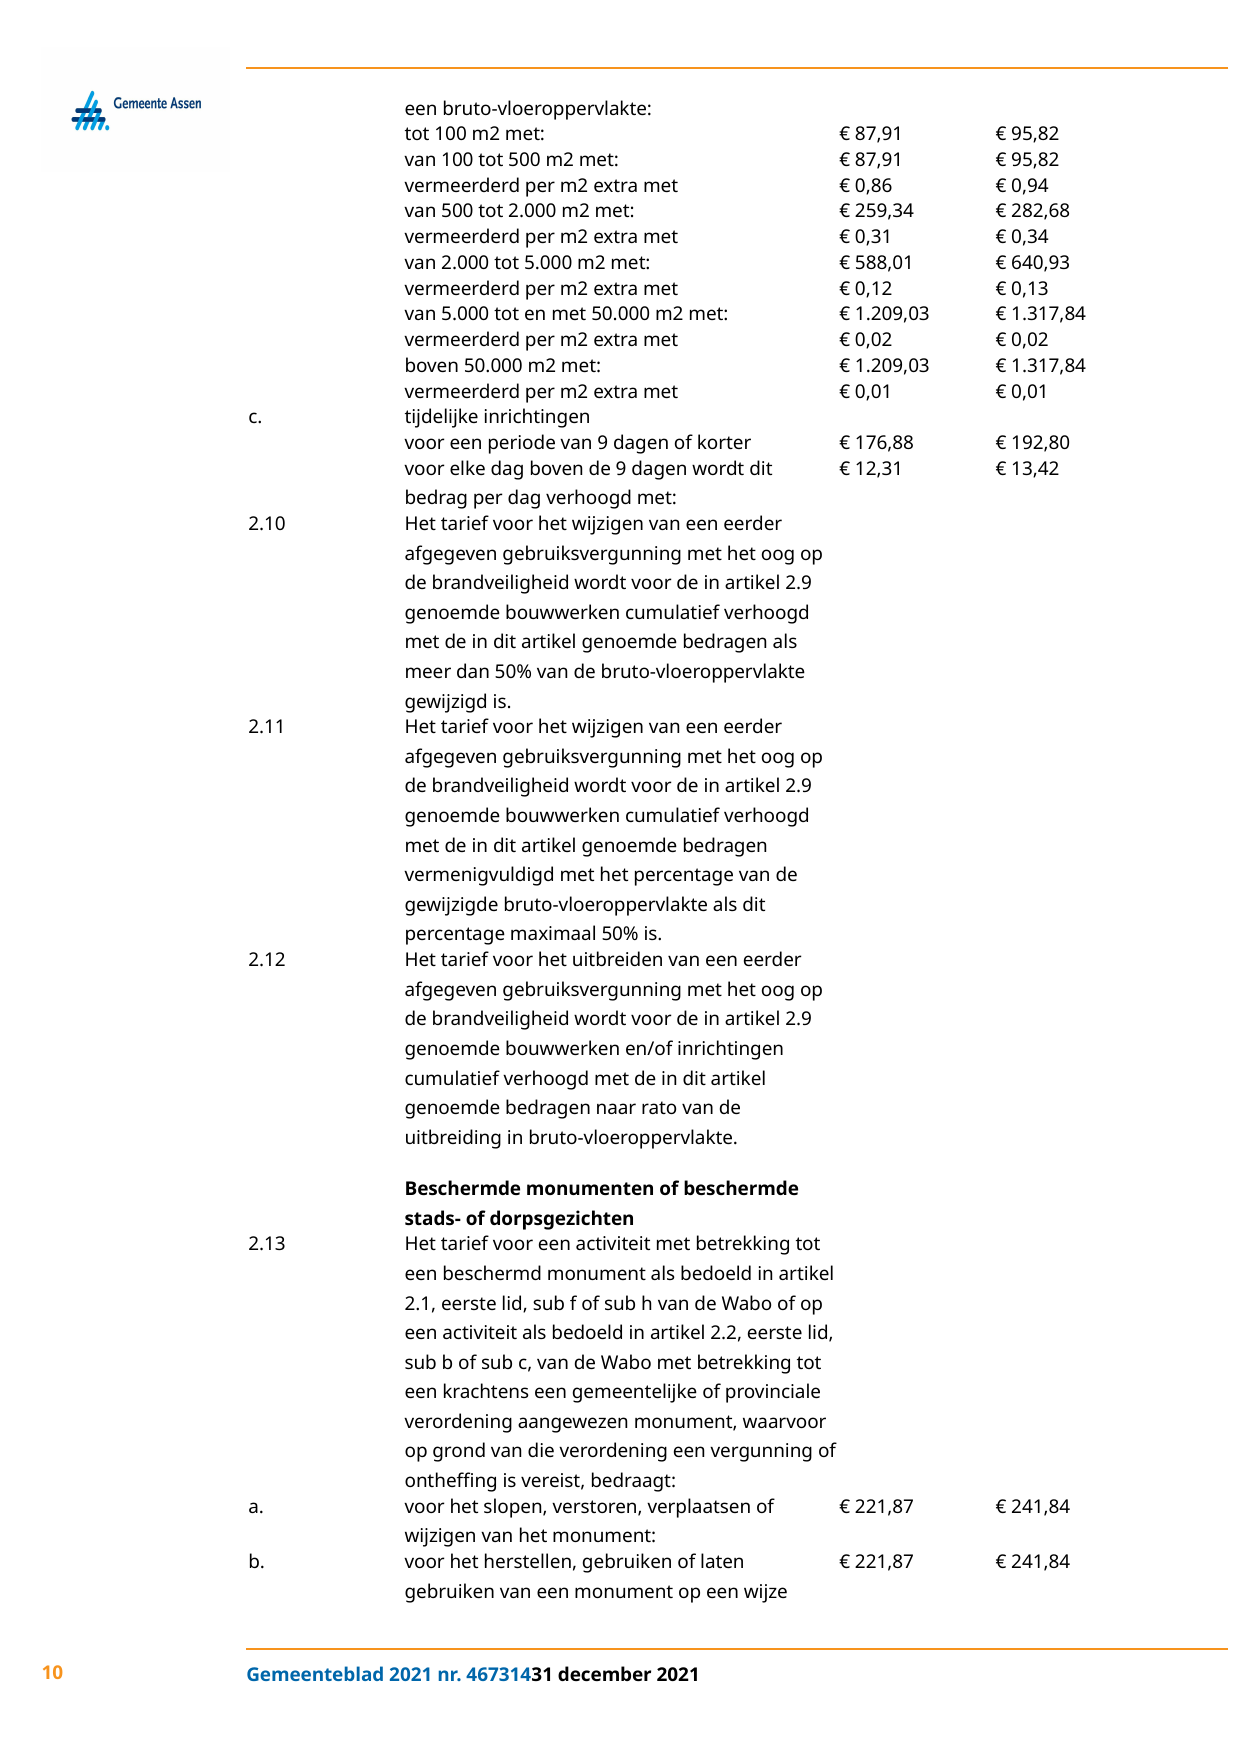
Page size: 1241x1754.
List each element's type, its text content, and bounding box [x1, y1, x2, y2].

table_cell [839, 1150, 995, 1175]
table_cell vermeerderd per m2 extra met [404, 172, 839, 198]
table_cell [248, 455, 404, 510]
table_cell 2.13 [248, 1231, 404, 1493]
table_cell tijdelijke inrichtingen [404, 404, 839, 429]
table_cell van 500 tot 2.000 m2 met: [404, 198, 839, 223]
table_cell [248, 275, 404, 301]
table_cell [248, 1150, 404, 1175]
table_cell € 0,12 [839, 275, 995, 301]
table_cell [248, 301, 404, 326]
table_cell € 1.209,03 [839, 352, 995, 378]
table_cell € 259,34 [839, 198, 995, 223]
table_cell Het tarief voor het uitbreiden van een eerder afgegeven gebruiksvergunning met het oog op de brandveiligheid wordt voor de in artikel 2.9 genoemde bouwwerken en/of inrichtingen cumulatief verhoogd met de in dit artikel genoemde bedragen naar rato van de uitbreiding in bruto-vloeroppervlakte. [404, 946, 839, 1149]
table_cell € 241,84 [995, 1548, 1152, 1604]
table_cell vermeerderd per m2 extra met [404, 224, 839, 249]
table_cell [839, 510, 995, 713]
table_cell € 1.317,84 [995, 301, 1152, 326]
table_cell Beschermde monumenten of beschermde stads- of dorpsgezichten [404, 1175, 839, 1231]
table_cell € 0,01 [995, 378, 1152, 403]
table_cell € 221,87 [839, 1548, 995, 1604]
table_cell € 282,68 [995, 198, 1152, 223]
table_cell [995, 1150, 1152, 1175]
table_cell voor elke dag boven de 9 dagen wordt dit bedrag per dag verhoogd met: [404, 455, 839, 510]
table_cell voor het slopen, verstoren, verplaatsen of wijzigen van het monument: [404, 1493, 839, 1548]
table_cell [248, 326, 404, 352]
table_cell € 12,31 [839, 455, 995, 510]
table_cell 2.10 [248, 510, 404, 713]
table_cell [995, 404, 1152, 429]
table_cell een bruto-vloeroppervlakte: [404, 95, 839, 121]
table_cell € 87,91 [839, 146, 995, 172]
table_cell [995, 1231, 1152, 1493]
table_cell vermeerderd per m2 extra met [404, 378, 839, 403]
table_cell [248, 172, 404, 198]
table_cell Het tarief voor het wijzigen van een eerder afgegeven gebruiksvergunning met het oog op de brandveiligheid wordt voor de in artikel 2.9 genoemde bouwwerken cumulatief verhoogd met de in dit artikel genoemde bedragen als meer dan 50% van de bruto-vloeroppervlakte gewijzigd is. [404, 510, 839, 713]
table_cell € 87,91 [839, 121, 995, 146]
table_cell 2.11 [248, 714, 404, 946]
table_cell [839, 404, 995, 429]
table_cell € 241,84 [995, 1493, 1152, 1548]
table_cell voor een periode van 9 dagen of korter [404, 429, 839, 455]
picture [41, 47, 231, 172]
table_cell [995, 95, 1152, 121]
table_cell [248, 224, 404, 249]
table_cell [248, 121, 404, 146]
table_cell € 0,86 [839, 172, 995, 198]
table_cell [248, 1175, 404, 1231]
table_cell [248, 249, 404, 275]
table_cell € 95,82 [995, 121, 1152, 146]
table_cell € 640,93 [995, 249, 1152, 275]
table_cell 2.12 [248, 946, 404, 1149]
table_cell [248, 198, 404, 223]
table_cell € 0,34 [995, 224, 1152, 249]
table_cell € 221,87 [839, 1493, 995, 1548]
table_cell € 1.209,03 [839, 301, 995, 326]
table_cell [995, 1175, 1152, 1231]
table_cell tot 100 m2 met: [404, 121, 839, 146]
table_cell van 5.000 tot en met 50.000 m2 met: [404, 301, 839, 326]
table_cell [839, 95, 995, 121]
table_cell [995, 714, 1152, 946]
table_cell € 0,31 [839, 224, 995, 249]
table_cell € 0,02 [839, 326, 995, 352]
table_cell Het tarief voor een activiteit met betrekking tot een beschermd monument als bedoeld in artikel 2.1, eerste lid, sub f of sub h van de Wabo of op een activiteit als bedoeld in artikel 2.2, eerste lid, sub b of sub c, van de Wabo met betrekking tot een krachtens een gemeentelijke of provinciale verordening aangewezen monument, waarvoor op grond van die verordening een vergunning of ontheffing is vereist, bedraagt: [404, 1231, 839, 1493]
table_cell vermeerderd per m2 extra met [404, 326, 839, 352]
table_cell [248, 429, 404, 455]
table_cell [995, 510, 1152, 713]
table_cell € 0,13 [995, 275, 1152, 301]
table_cell [839, 1175, 995, 1231]
table_cell € 0,94 [995, 172, 1152, 198]
table_cell € 176,88 [839, 429, 995, 455]
table_cell c. [248, 404, 404, 429]
table_cell € 95,82 [995, 146, 1152, 172]
table_cell € 588,01 [839, 249, 995, 275]
table_cell [248, 95, 404, 121]
table_cell voor het herstellen, gebruiken of laten gebruiken van een monument op een wijze [404, 1548, 839, 1604]
table_cell [839, 714, 995, 946]
table_cell € 192,80 [995, 429, 1152, 455]
table_cell [248, 352, 404, 378]
table_cell boven 50.000 m2 met: [404, 352, 839, 378]
table_cell van 2.000 tot 5.000 m2 met: [404, 249, 839, 275]
table_cell Het tarief voor het wijzigen van een eerder afgegeven gebruiksvergunning met het oog op de brandveiligheid wordt voor de in artikel 2.9 genoemde bouwwerken cumulatief verhoogd met de in dit artikel genoemde bedragen vermenigvuldigd met het percentage van de gewijzigde bruto-vloeroppervlakte als dit percentage maximaal 50% is. [404, 714, 839, 946]
table_cell [995, 946, 1152, 1149]
table_cell a. [248, 1493, 404, 1548]
table_cell vermeerderd per m2 extra met [404, 275, 839, 301]
table_cell [839, 946, 995, 1149]
table_cell [839, 1231, 995, 1493]
table_cell van 100 tot 500 m2 met: [404, 146, 839, 172]
table_cell [248, 146, 404, 172]
table_cell € 0,01 [839, 378, 995, 403]
table_cell € 13,42 [995, 455, 1152, 510]
table_cell € 1.317,84 [995, 352, 1152, 378]
table_cell € 0,02 [995, 326, 1152, 352]
table_cell [248, 378, 404, 403]
table_cell b. [248, 1548, 404, 1604]
table_cell [404, 1150, 839, 1175]
